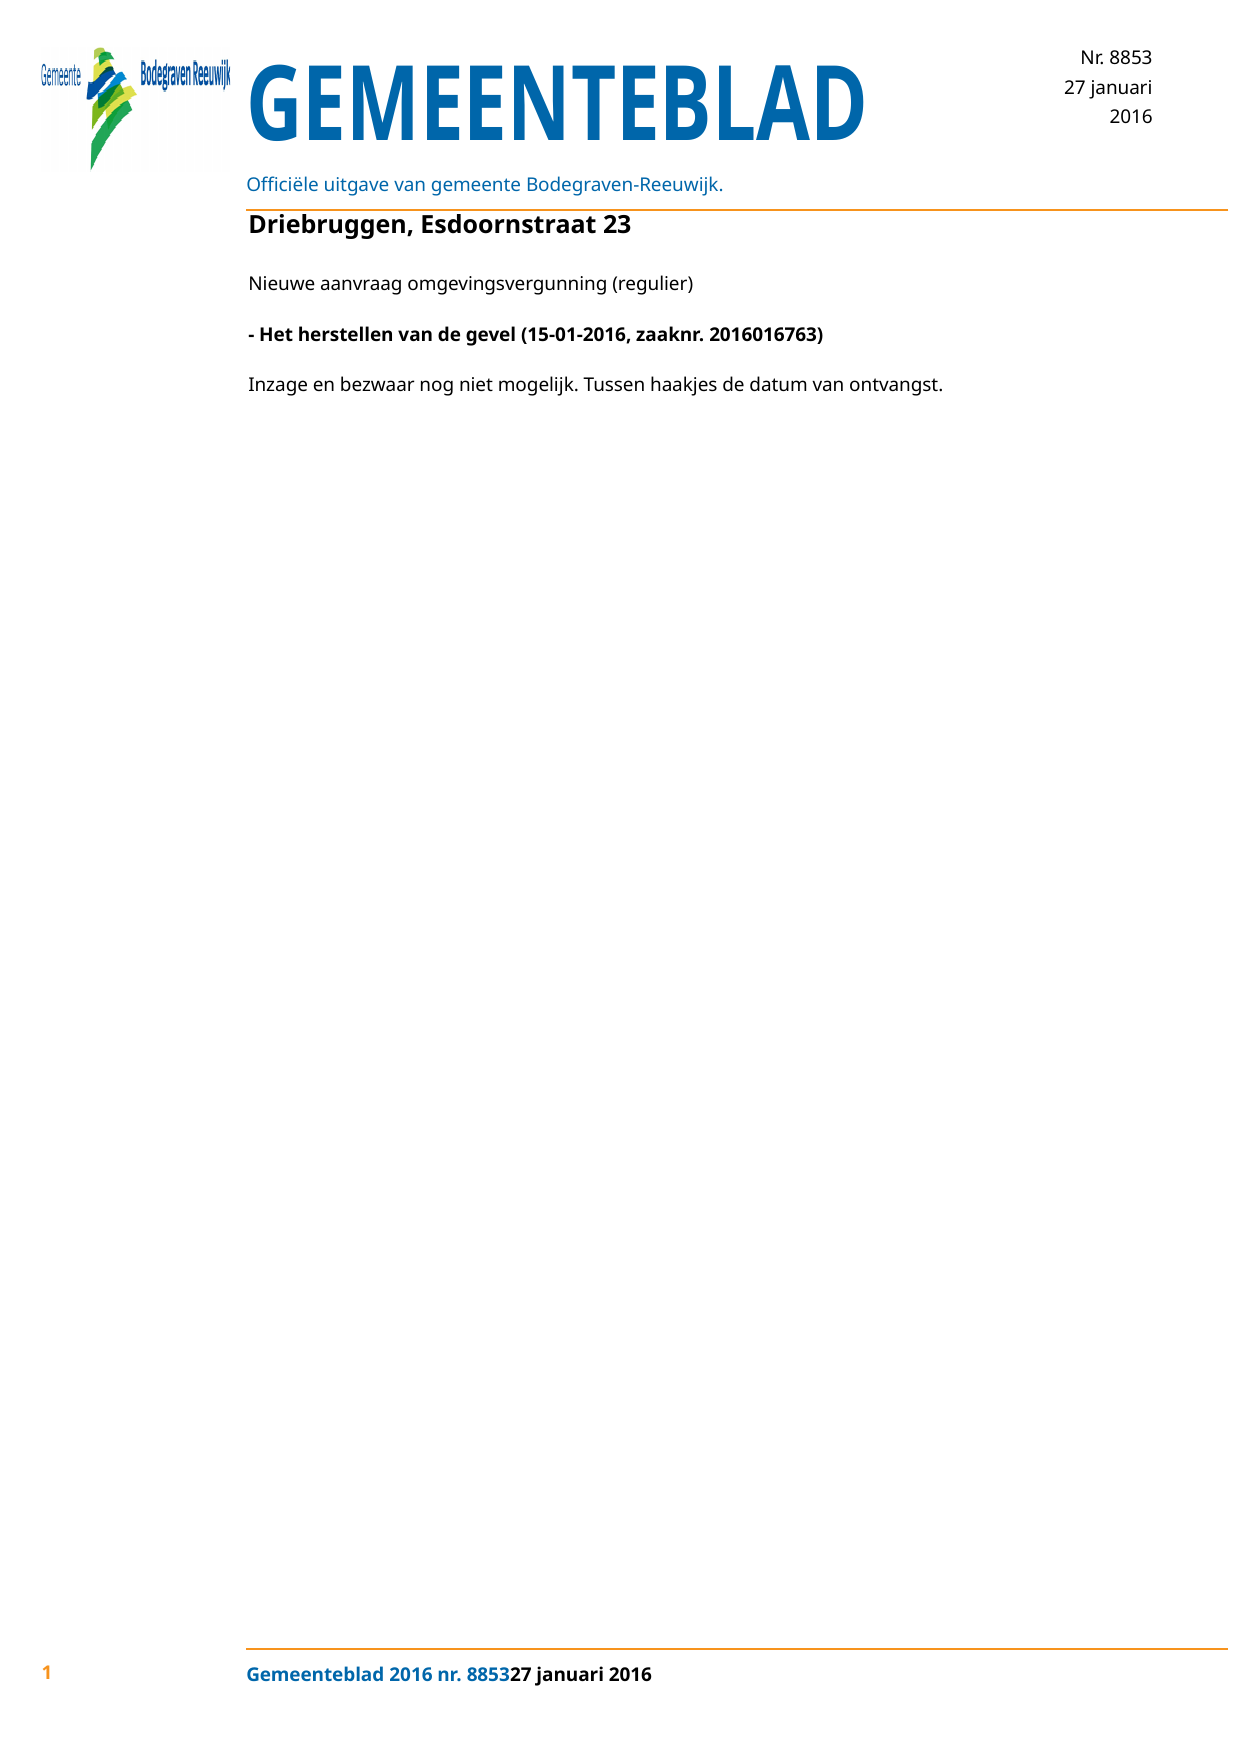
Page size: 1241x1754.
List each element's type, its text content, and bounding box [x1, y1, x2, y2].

text - Het herstellen van de gevel (15‑01‑2016, zaaknr. 2016016763) [248, 321, 1152, 346]
text Driebruggen, Esdoornstraat 23 [248, 211, 1152, 241]
text Inzage en bezwaar nog niet mogelijk. Tussen haakjes de datum van ontvangst. [248, 371, 1152, 397]
picture [41, 47, 231, 172]
text Nieuwe aanvraag omgevingsvergunning (regulier) [248, 270, 1152, 296]
